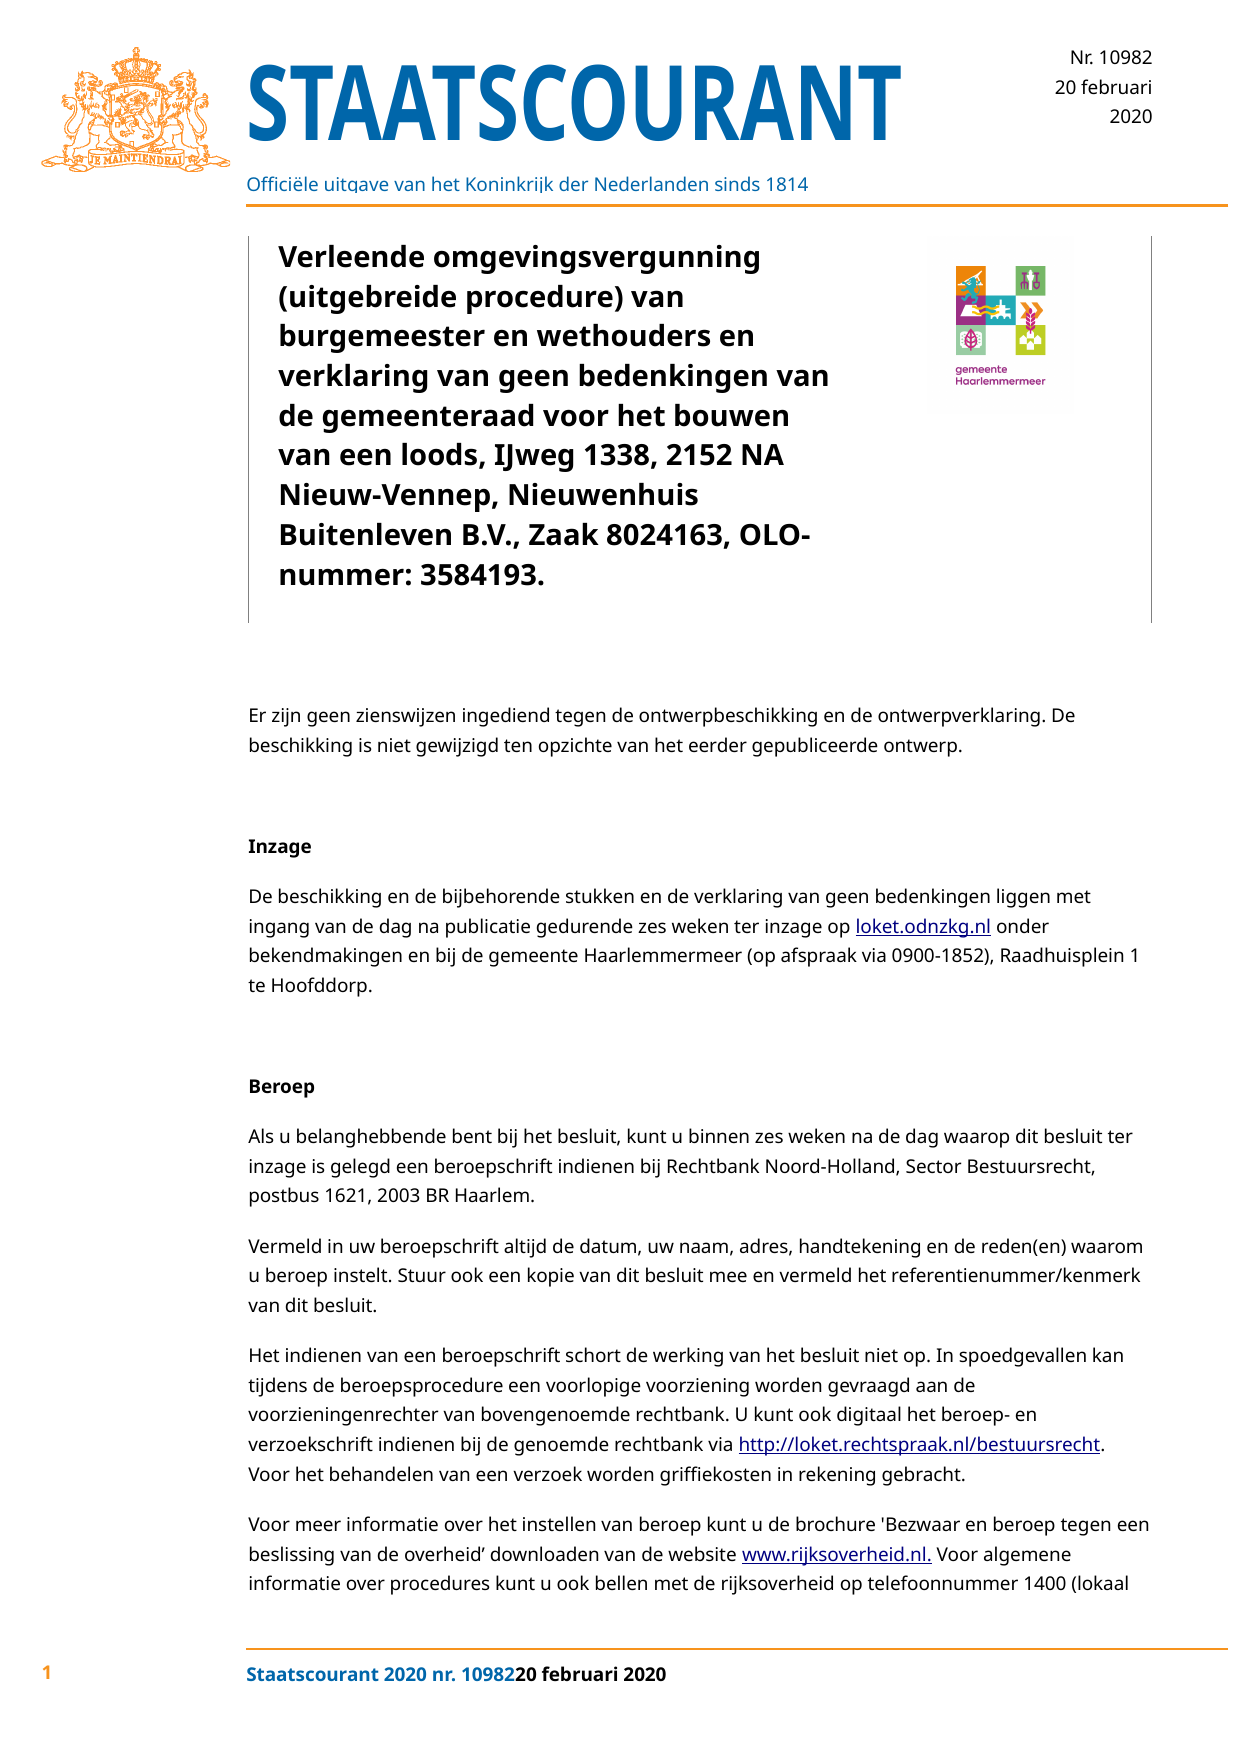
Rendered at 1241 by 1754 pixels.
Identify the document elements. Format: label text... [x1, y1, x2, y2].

text Inzage [248, 833, 1152, 859]
table_header [1075, 236, 1151, 413]
table_header [850, 236, 926, 413]
text Er zijn geen zienswijzen ingediend tegen de ontwerpbeschikking en de ontwerpverklaring. De beschikking is niet gewijzigd ten opzichte van het eerder gepubliceerde ontwerp. [248, 702, 1152, 758]
picture [41, 47, 231, 172]
text Voor meer informatie over het instellen van beroep kunt u de brochure 'Bezwaar en beroep tegen een beslissing van de overheid’ downloaden van de website www.rijksoverheid.nl. Voor algemene informatie over procedures kunt u ook bellen met de rijksoverheid op telefoonnummer 1400 (lokaal [248, 1511, 1152, 1596]
text Als u belanghebbende bent bij het besluit, kunt u binnen zes weken na de dag waarop dit besluit ter inzage is gelegd een beroepschrift indienen bij Rechtbank Noord-Holland, Sector Bestuursrecht, postbus 1621, 2003 BR Haarlem. [248, 1123, 1152, 1208]
text Het indienen van een beroepschrift schort de werking van het besluit niet op. In spoedgevallen kan tijdens de beroepsprocedure een voorlopige voorziening worden gevraagd aan de voorzieningenrechter van bovengenoemde rechtbank. U kunt ook digitaal het beroep- en verzoekschrift indienen bij de genoemde rechtbank via http://loket.rechtspraak.nl/bestuursrecht. Voor het behandelen van een verzoek worden griffiekosten in rekening gebracht. [248, 1342, 1152, 1487]
text De beschikking en de bijbehorende stukken en de verklaring van geen bedenkingen liggen met ingang van de dag na publicatie gedurende zes weken ter inzage op loket.odnzkg.nl onder bekendmakingen en bij de gemeente Haarlemmermeer (op afspraak via 0900-1852), Raadhuisplein 1 te Hoofddorp. [248, 883, 1152, 998]
text Vermeld in uw beroepschrift altijd de datum, uw naam, adres, handtekening en de reden(en) waarom u beroep instelt. Stuur ook een kopie van dit besluit mee en vermeld het referentienummer/kenmerk van dit besluit. [248, 1233, 1152, 1318]
table_header [850, 414, 1151, 623]
text Beroep [248, 1073, 1152, 1099]
picture [926, 236, 1075, 414]
table_header Verleende omgevingsvergunning (uitgebreide procedure) van burgemeester en wethouders en verklaring van geen bedenkingen van de gemeenteraad voor het bouwen van een loods, IJweg 1338, 2152 NA Nieuw-Vennep, Nieuwenhuis Buitenleven B.V., Zaak 8024163, OLO-nummer: 3584193. [249, 236, 850, 623]
